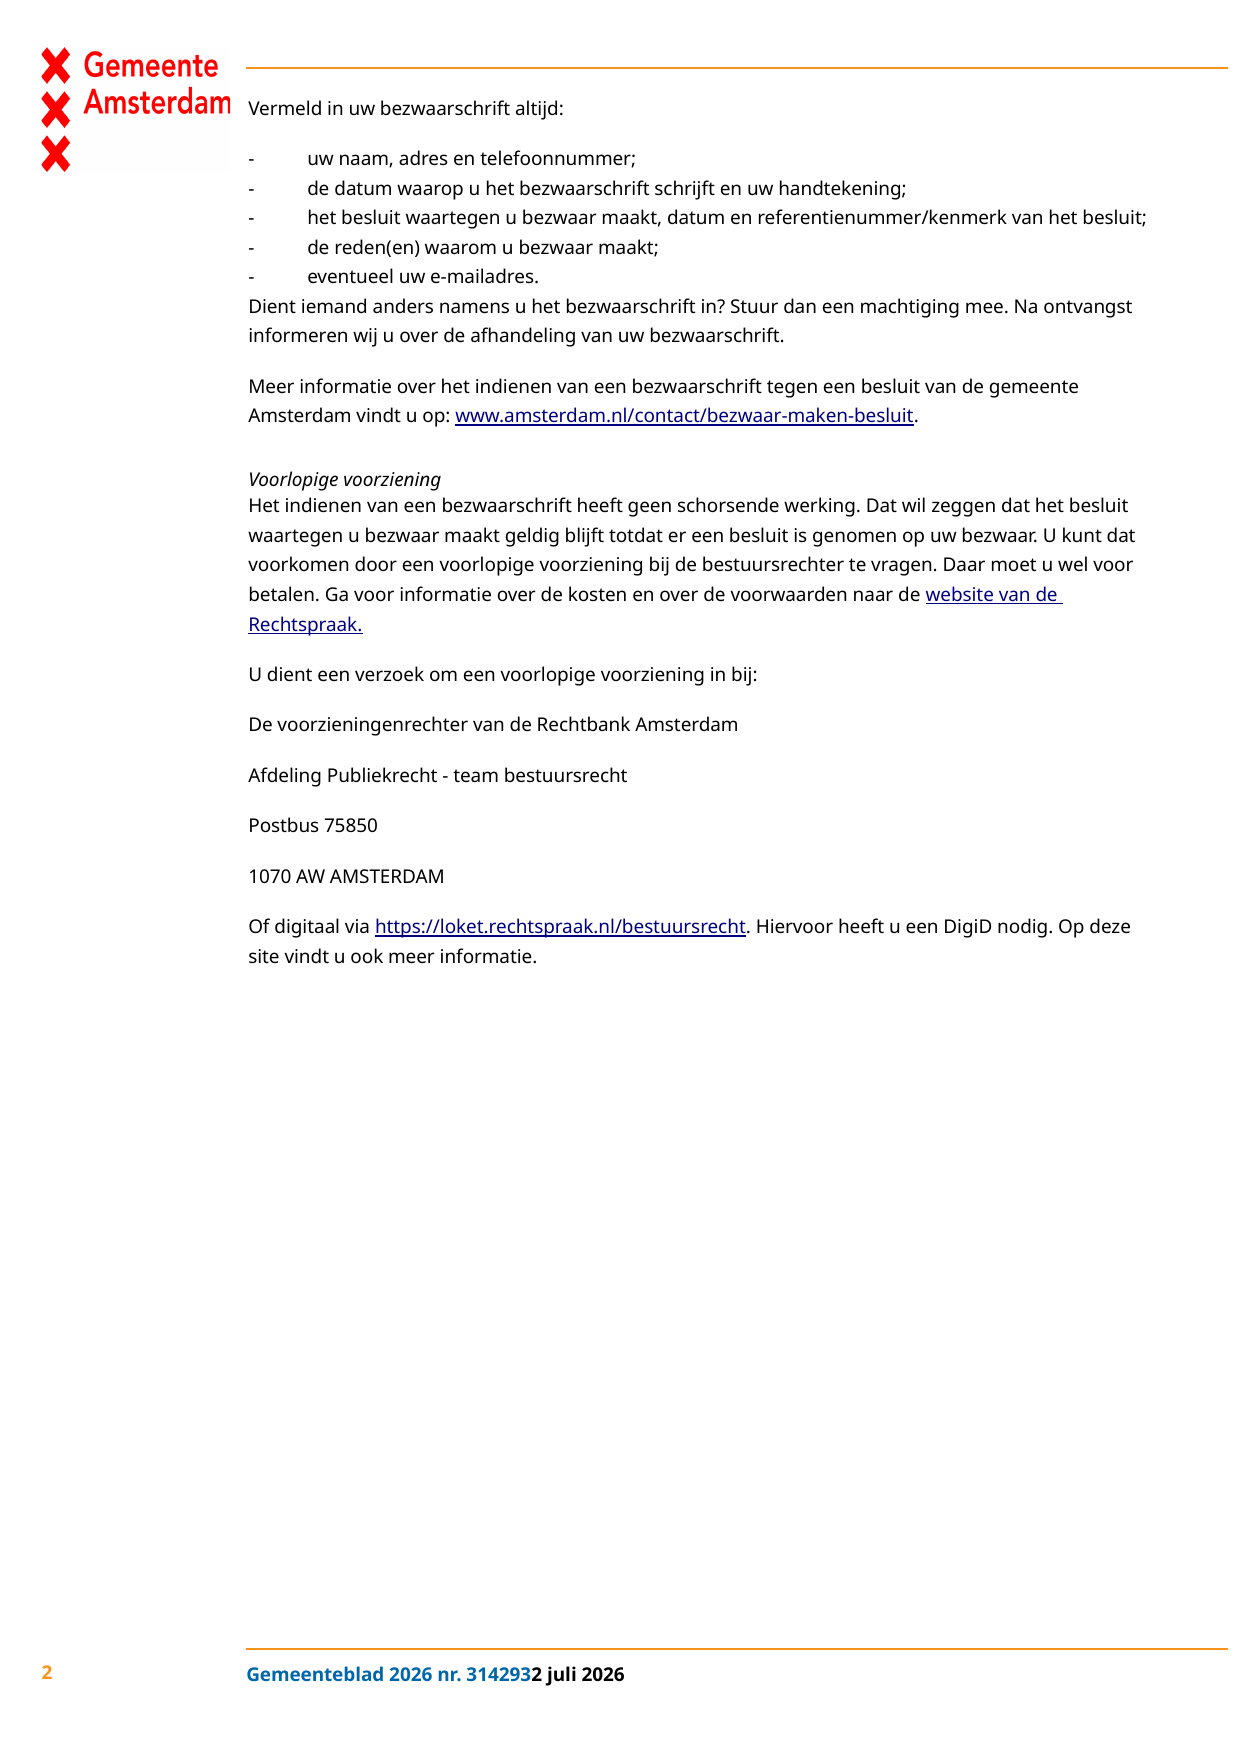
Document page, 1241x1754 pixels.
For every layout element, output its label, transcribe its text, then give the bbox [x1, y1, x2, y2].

text Of digitaal via https://loket.rechtspraak.nl/bestuursrecht. Hiervoor heeft u een DigiD nodig. Op deze site vindt u ook meer informatie. [248, 913, 1152, 968]
text Voorlopige voorziening [248, 467, 1152, 492]
list de datum waarop u het bezwaarschrift schrijft en uw handtekening; [248, 175, 1152, 201]
list de reden(en) waarom u bezwaar maakt; [248, 234, 1152, 260]
text Postbus 75850 [248, 812, 1152, 838]
text Het indienen van een bezwaarschrift heeft geen schorsende werking. Dat wil zeggen dat het besluit waartegen u bezwaar maakt geldig blijft totdat er een besluit is genomen op uw bezwaar. U kunt dat voorkomen door een voorlopige voorziening bij de bestuursrechter te vragen. Daar moet u wel voor betalen. Ga voor informatie over de kosten en over de voorwaarden naar de website van de Rechtspraak. [248, 492, 1152, 636]
text 1070 AW AMSTERDAM [248, 863, 1152, 888]
text Afdeling Publiekrecht - team bestuursrecht [248, 762, 1152, 788]
list uw naam, adres en telefoonnummer; [248, 145, 1152, 171]
text U dient een verzoek om een voorlopige voorziening in bij: [248, 661, 1152, 687]
text Dient iemand anders namens u het bezwaarschrift in? Stuur dan een machtiging mee. Na ontvangst informeren wij u over de afhandeling van uw bezwaarschrift. [248, 293, 1152, 348]
picture [41, 47, 231, 172]
list het besluit waartegen u bezwaar maakt, datum en referentienummer/kenmerk van het besluit; [248, 204, 1152, 230]
list eventueel uw e-mailadres. [248, 263, 1152, 289]
text Meer informatie over het indienen van een bezwaarschrift tegen een besluit van de gemeente Amsterdam vindt u op: www.amsterdam.nl/contact/bezwaar-maken-besluit. [248, 373, 1152, 428]
text De voorzieningenrechter van de Rechtbank Amsterdam [248, 712, 1152, 737]
text Vermeld in uw bezwaarschrift altijd: [248, 95, 1152, 121]
